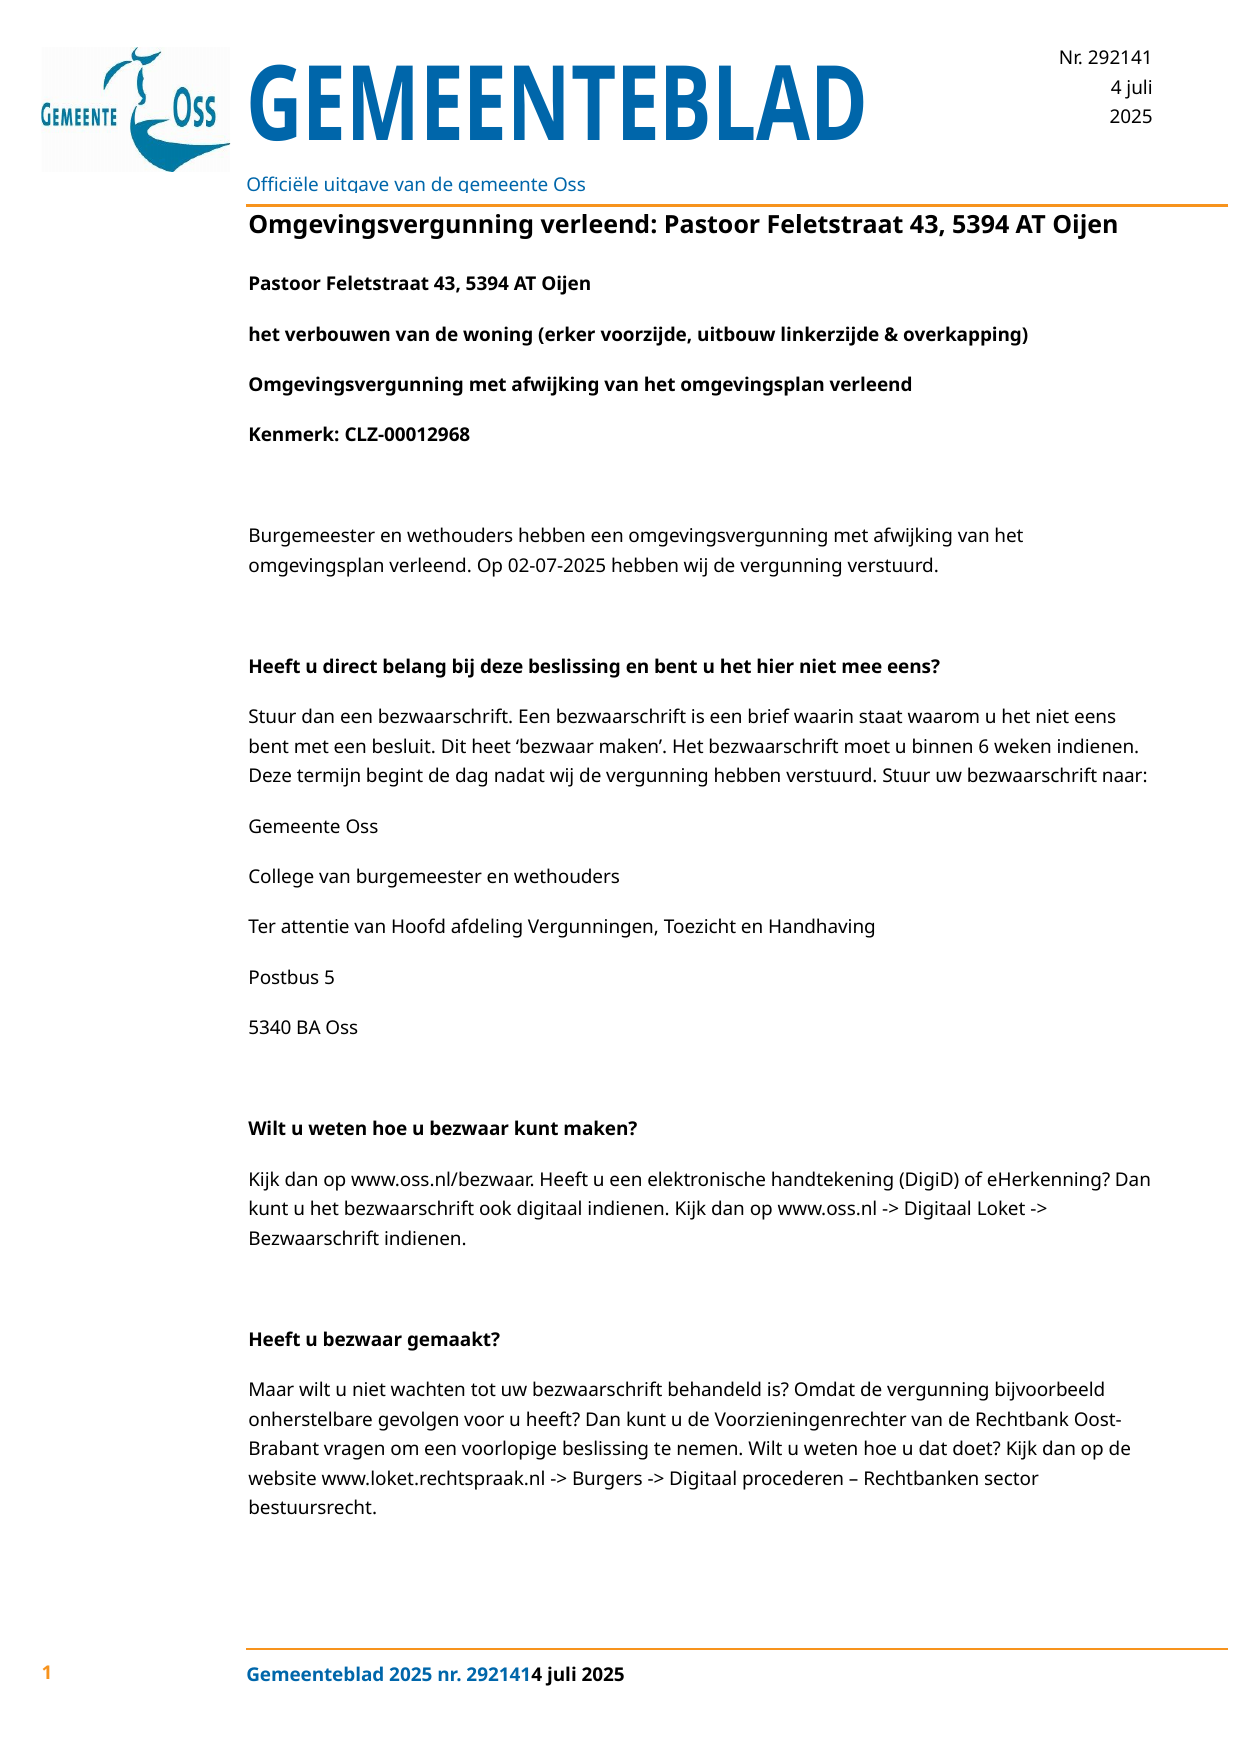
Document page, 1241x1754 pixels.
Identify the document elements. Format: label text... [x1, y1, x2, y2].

text Ter attentie van Hoofd afdeling Vergunningen, Toezicht en Handhaving [248, 914, 1152, 939]
text Maar wilt u niet wachten tot uw bezwaarschrift behandeld is? Omdat de vergunning bijvoorbeeld onherstelbare gevolgen voor u heeft? Dan kunt u de Voorzieningenrechter van de Rechtbank Oost-Brabant vragen om een voorlopige beslissing te nemen. Wilt u weten hoe u dat doet? Kijk dan op de website www.loket.rechtspraak.nl -> Burgers -> Digitaal procederen – Rechtbanken sector bestuursrecht. [248, 1376, 1152, 1520]
text 5340 BA Oss [248, 1014, 1152, 1040]
text Postbus 5 [248, 964, 1152, 990]
text Omgevingsvergunning met afwijking van het omgevingsplan verleend [248, 371, 1152, 397]
text het verbouwen van de woning (erker voorzijde, uitbouw linkerzijde & overkapping) [248, 321, 1152, 346]
text Omgevingsvergunning verleend: Pastoor Feletstraat 43, 5394 AT Oijen [248, 207, 1152, 241]
picture [41, 47, 231, 172]
text Kenmerk: CLZ-00012968 [248, 422, 1152, 447]
text Heeft u bezwaar gemaakt? [248, 1326, 1152, 1351]
text Gemeente Oss [248, 813, 1152, 838]
text Burgemeester en wethouders hebben een omgevingsvergunning met afwijking van het omgevingsplan verleend. Op 02-07-2025 hebben wij de vergunning verstuurd. [248, 522, 1152, 578]
text College van burgemeester en wethouders [248, 863, 1152, 889]
text Stuur dan een bezwaarschrift. Een bezwaarschrift is een brief waarin staat waarom u het niet eens bent met een besluit. Dit heet ‘bezwaar maken’. Het bezwaarschrift moet u binnen 6 weken indienen. Deze termijn begint de dag nadat wij de vergunning hebben verstuurd. Stuur uw bezwaarschrift naar: [248, 703, 1152, 788]
text Wilt u weten hoe u bezwaar kunt maken? [248, 1115, 1152, 1141]
text Heeft u direct belang bij deze beslissing en bent u het hier niet mee eens? [248, 653, 1152, 678]
text Kijk dan op www.oss.nl/bezwaar. Heeft u een elektronische handtekening (DigiD) of eHerkenning? Dan kunt u het bezwaarschrift ook digitaal indienen. Kijk dan op www.oss.nl -> Digitaal Loket -> Bezwaarschrift indienen. [248, 1166, 1152, 1251]
text Pastoor Feletstraat 43, 5394 AT Oijen [248, 270, 1152, 296]
